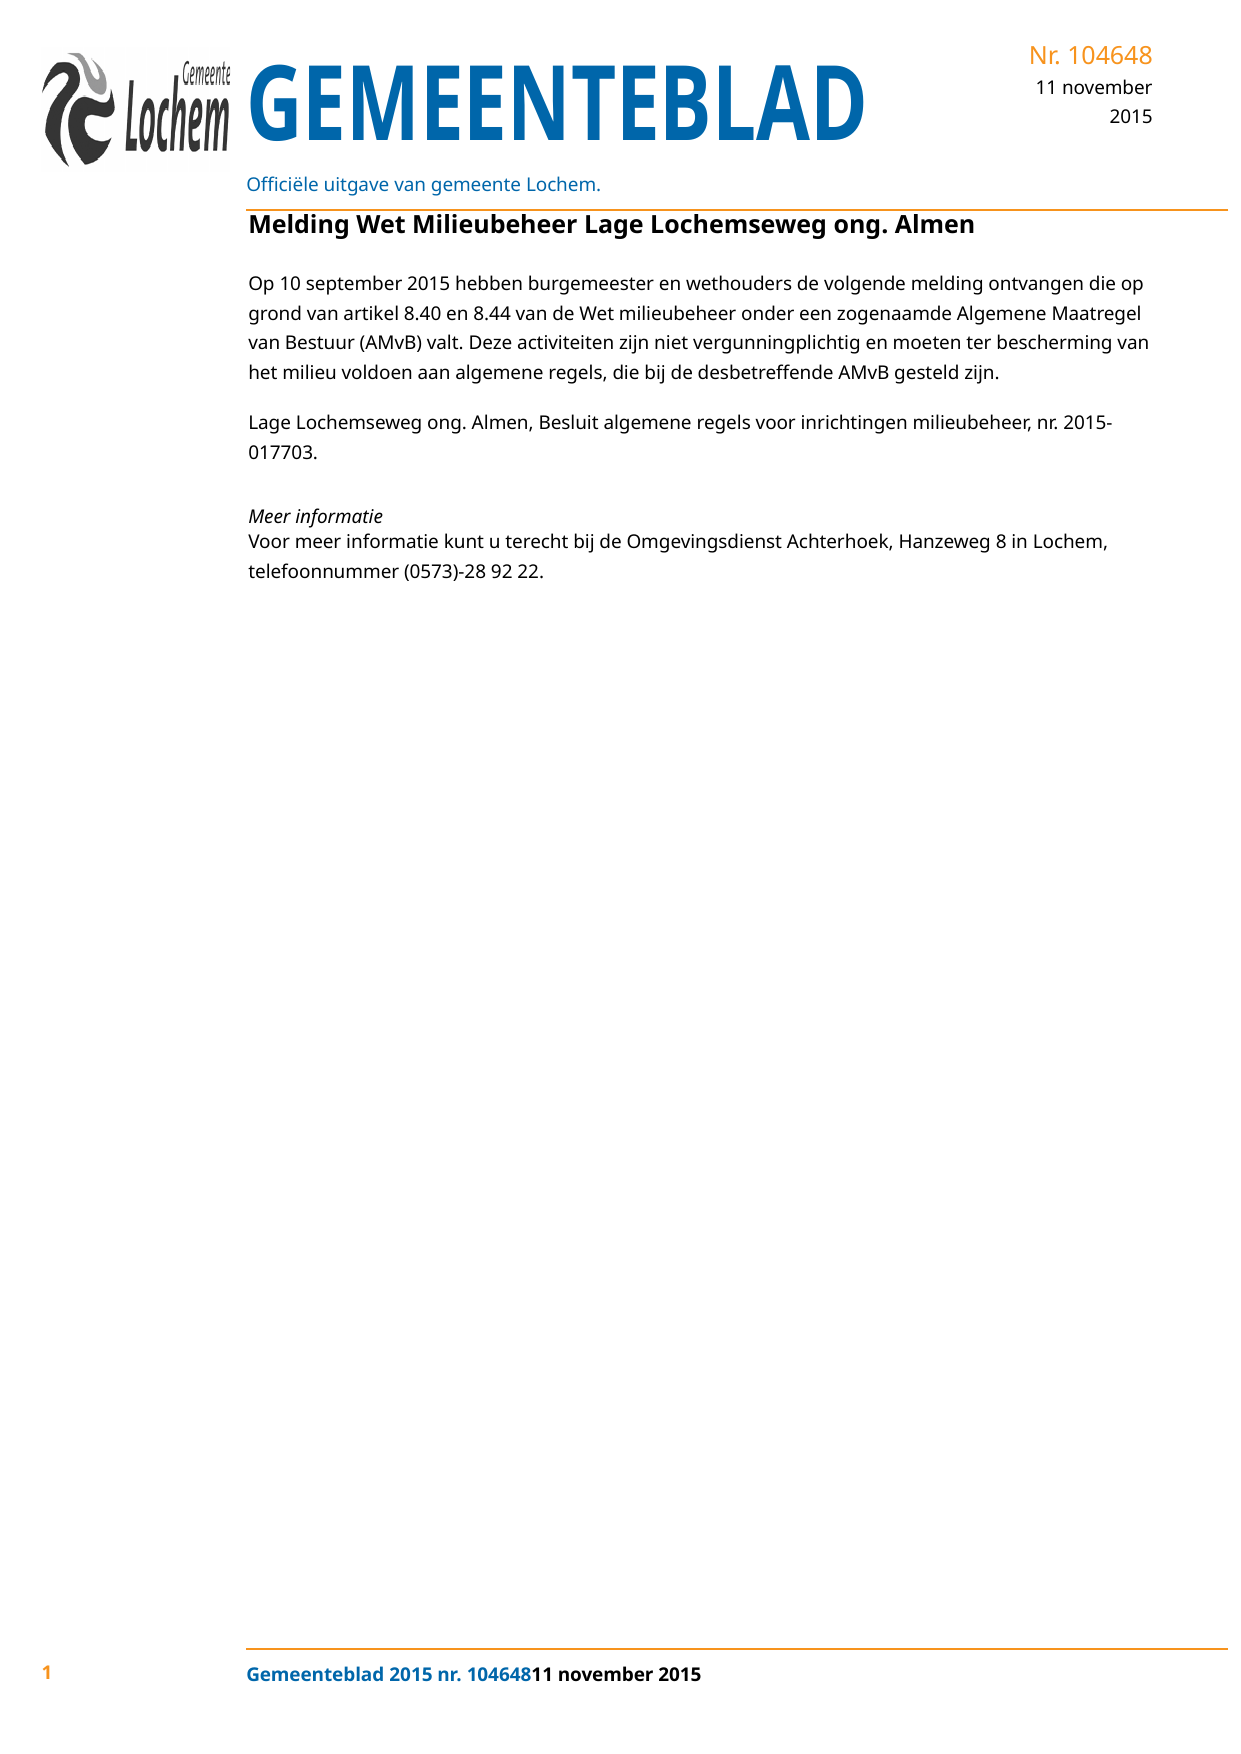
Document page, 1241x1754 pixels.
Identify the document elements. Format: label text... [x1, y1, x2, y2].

text Lage Lochemseweg ong. Almen, Besluit algemene regels voor inrichtingen milieubeheer, nr. 2015-017703. [248, 409, 1152, 465]
text Voor meer informatie kunt u terecht bij de Omgevingsdienst Achterhoek, Hanzeweg 8 in Lochem, telefoonnummer (0573)-28 92 22. [248, 529, 1152, 584]
text Op 10 september 2015 hebben burgemeester en wethouders de volgende melding ontvangen die op grond van artikel 8.40 en 8.44 van de Wet milieubeheer onder een zogenaamde Algemene Maatregel van Bestuur (AMvB) valt. Deze activiteiten zijn niet vergunningplichtig en moeten ter bescherming van het milieu voldoen aan algemene regels, die bij de desbetreffende AMvB gesteld zijn. [248, 270, 1152, 385]
text Meer informatie [248, 503, 1152, 529]
text Melding Wet Milieubeheer Lage Lochemseweg ong. Almen [248, 211, 1152, 241]
picture [41, 47, 231, 172]
